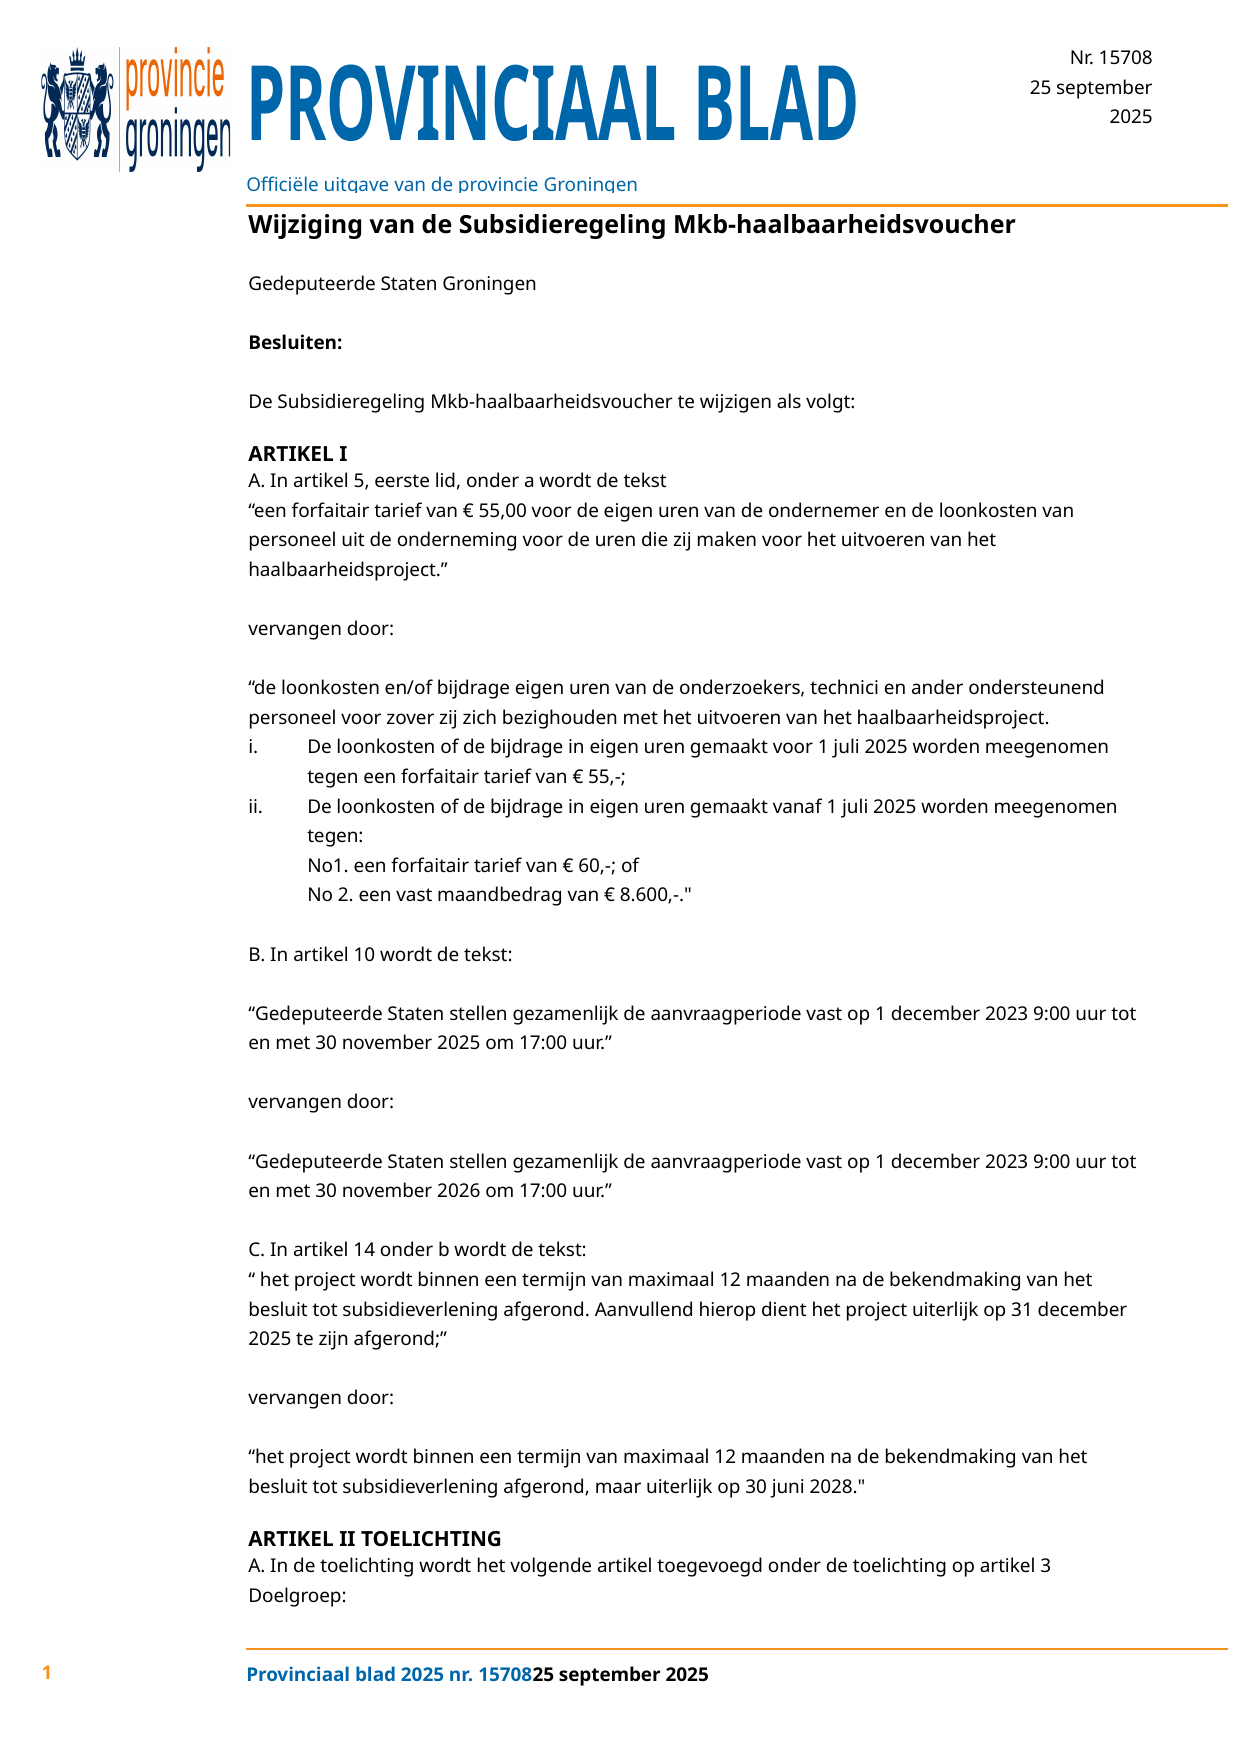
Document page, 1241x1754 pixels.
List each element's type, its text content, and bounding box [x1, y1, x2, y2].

text B. In artikel 10 wordt de tekst: [248, 941, 1152, 967]
text C. In artikel 14 onder b wordt de tekst: [248, 1237, 1152, 1262]
text A. In artikel 5, eerste lid, onder a wordt de tekst [248, 467, 1152, 493]
list No1. een forfaitair tarief van € 60,-; of [248, 852, 1152, 878]
text “ het project wordt binnen een termijn van maximaal 12 maanden na de bekendmaking van het besluit tot subsidieverlening afgerond. Aanvullend hierop dient het project uiterlijk op 31 december 2025 te zijn afgerond;” [248, 1266, 1152, 1351]
text A. In de toelichting wordt het volgende artikel toegevoegd onder de toelichting op artikel 3 Doelgroep: [248, 1552, 1152, 1607]
text “de loonkosten en/of bijdrage eigen uren van de onderzoekers, technici en ander ondersteunend personeel voor zover zij zich bezighouden met het uitvoeren van het haalbaarheidsproject. [248, 674, 1152, 730]
list De loonkosten of de bijdrage in eigen uren gemaakt vanaf 1 juli 2025 worden meegenomen tegen: [248, 793, 1152, 848]
text Besluiten: [248, 329, 1152, 355]
text ARTIKEL II TOELICHTING [248, 1524, 1152, 1552]
text vervangen door: [248, 1089, 1152, 1114]
list No 2. een vast maandbedrag van € 8.600,-." [248, 882, 1152, 907]
text ARTIKEL I [248, 439, 1152, 467]
text Wijziging van de Subsidieregeling Mkb-haalbaarheidsvoucher [248, 207, 1152, 241]
text vervangen door: [248, 1384, 1152, 1410]
text De Subsidieregeling Mkb-haalbaarheidsvoucher te wijzigen als volgt: [248, 389, 1152, 414]
picture [41, 47, 231, 172]
text vervangen door: [248, 615, 1152, 641]
text “een forfaitair tarief van € 55,00 voor de eigen uren van de ondernemer en de loonkosten van personeel uit de onderneming voor de uren die zij maken voor het uitvoeren van het haalbaarheidsproject.” [248, 497, 1152, 582]
text Gedeputeerde Staten Groningen [248, 270, 1152, 296]
text “Gedeputeerde Staten stellen gezamenlijk de aanvraagperiode vast op 1 december 2023 9:00 uur tot en met 30 november 2025 om 17:00 uur.’’ [248, 1000, 1152, 1055]
text “het project wordt binnen een termijn van maximaal 12 maanden na de bekendmaking van het besluit tot subsidieverlening afgerond, maar uiterlijk op 30 juni 2028." [248, 1444, 1152, 1499]
list De loonkosten of de bijdrage in eigen uren gemaakt voor 1 juli 2025 worden meegenomen tegen een forfaitair tarief van € 55,-; [248, 734, 1152, 789]
text “Gedeputeerde Staten stellen gezamenlijk de aanvraagperiode vast op 1 december 2023 9:00 uur tot en met 30 november 2026 om 17:00 uur.’’ [248, 1148, 1152, 1203]
